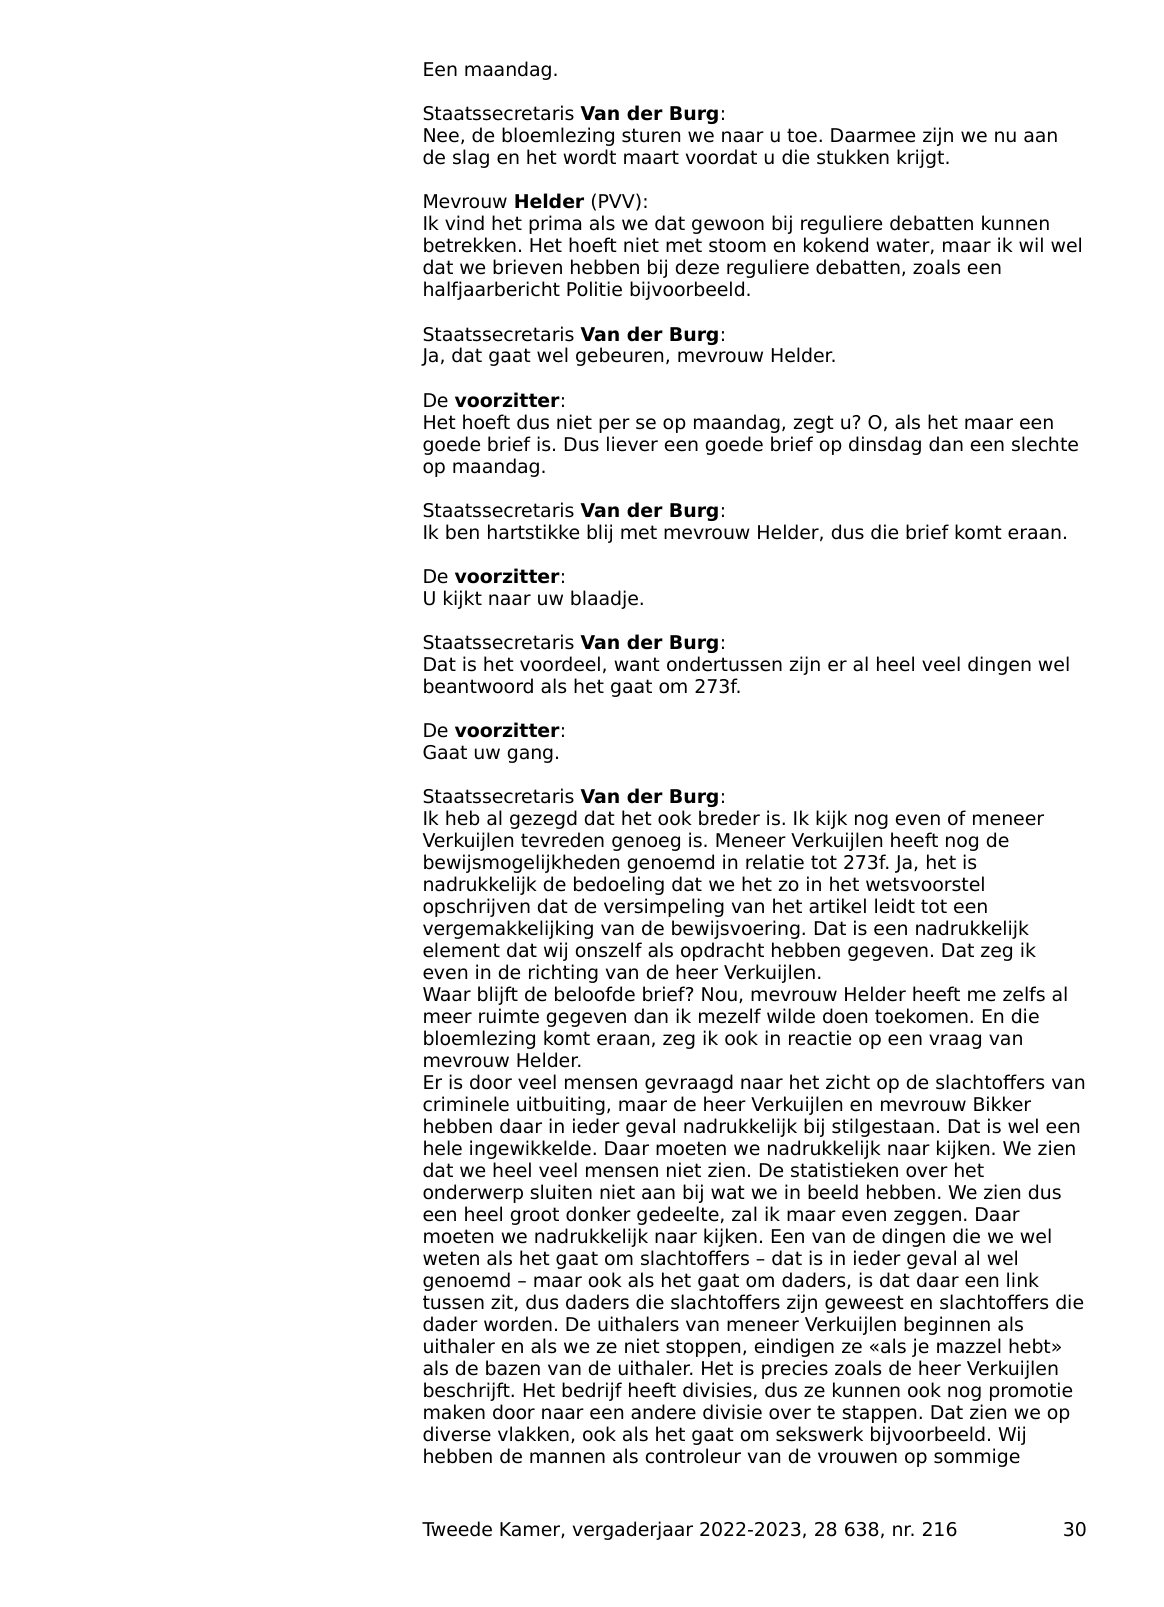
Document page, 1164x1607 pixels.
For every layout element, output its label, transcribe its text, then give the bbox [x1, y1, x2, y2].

text Ik vind het prima als we dat gewoon bij reguliere debatten kunnen betrekken. Het hoeft niet met stoom en kokend water, maar ik wil wel dat we brieven hebben bij deze reguliere debatten, zoals een halfjaarbericht Politie bijvoorbeeld. [422, 213, 1087, 301]
text De voorzitter: [422, 720, 1087, 742]
text U kijkt naar uw blaadje. [422, 588, 1087, 610]
text Dat is het voordeel, want ondertussen zijn er al heel veel dingen wel beantwoord als het gaat om 273f. [422, 654, 1087, 698]
text De voorzitter: [422, 566, 1087, 588]
text Staatssecretaris Van der Burg: [422, 632, 1087, 654]
text De voorzitter: [422, 389, 1087, 412]
text Ja, dat gaat wel gebeuren, mevrouw Helder. [422, 345, 1087, 367]
text Nee, de bloemlezing sturen we naar u toe. Daarmee zijn we nu aan de slag en het wordt maart voordat u die stukken krijgt. [422, 125, 1087, 169]
text Gaat uw gang. [422, 742, 1087, 764]
text Staatssecretaris Van der Burg: [422, 786, 1087, 808]
text Een maandag. [422, 59, 1087, 81]
text Ik heb al gezegd dat het ook breder is. Ik kijk nog even of meneer Verkuijlen tevreden genoeg is. Meneer Verkuijlen heeft nog de bewijsmogelijkheden genoemd in relatie tot 273f. Ja, het is nadrukkelijk de bedoeling dat we het zo in het wetsvoorstel opschrijven dat de versimpeling van het artikel leidt tot een vergemakkelijking van de bewijsvoering. Dat is een nadrukkelijk element dat wij onszelf als opdracht hebben gegeven. Dat zeg ik even in de richting van de heer Verkuijlen. [422, 808, 1087, 984]
text Staatssecretaris Van der Burg: [422, 103, 1087, 125]
text Mevrouw Helder (PVV): [422, 191, 1087, 213]
text Er is door veel mensen gevraagd naar het zicht op de slachtoffers van criminele uitbuiting, maar de heer Verkuijlen en mevrouw Bikker hebben daar in ieder geval nadrukkelijk bij stilgestaan. Dat is wel een hele ingewikkelde. Daar moeten we nadrukkelijk naar kijken. We zien dat we heel veel mensen niet zien. De statistieken over het onderwerp sluiten niet aan bij wat we in beeld hebben. We zien dus een heel groot donker gedeelte, zal ik maar even zeggen. Daar moeten we nadrukkelijk naar kijken. Een van de dingen die we wel weten als het gaat om slachtoffers – dat is in ieder geval al wel genoemd – maar ook als het gaat om daders, is dat daar een link tussen zit, dus daders die slachtoffers zijn geweest en slachtoffers die dader worden. De uithalers van meneer Verkuijlen beginnen als uithaler en als we ze niet stoppen, eindigen ze «als je mazzel hebt» als de bazen van de uithaler. Het is precies zoals de heer Verkuijlen beschrijft. Het bedrijf heeft divisies, dus ze kunnen ook nog promotie maken door naar een andere divisie over te stappen. Dat zien we op diverse vlakken, ook als het gaat om sekswerk bijvoorbeeld. Wij hebben de mannen als controleur van de vrouwen op sommige [422, 1072, 1087, 1468]
text Staatssecretaris Van der Burg: [422, 323, 1087, 345]
text Het hoeft dus niet per se op maandag, zegt u? O, als het maar een goede brief is. Dus liever een goede brief op dinsdag dan een slechte op maandag. [422, 412, 1087, 477]
text Staatssecretaris Van der Burg: [422, 500, 1087, 522]
text Waar blijft de beloofde brief? Nou, mevrouw Helder heeft me zelfs al meer ruimte gegeven dan ik mezelf wilde doen toekomen. En die bloemlezing komt eraan, zeg ik ook in reactie op een vraag van mevrouw Helder. [422, 984, 1087, 1072]
text Ik ben hartstikke blij met mevrouw Helder, dus die brief komt eraan. [422, 522, 1087, 544]
